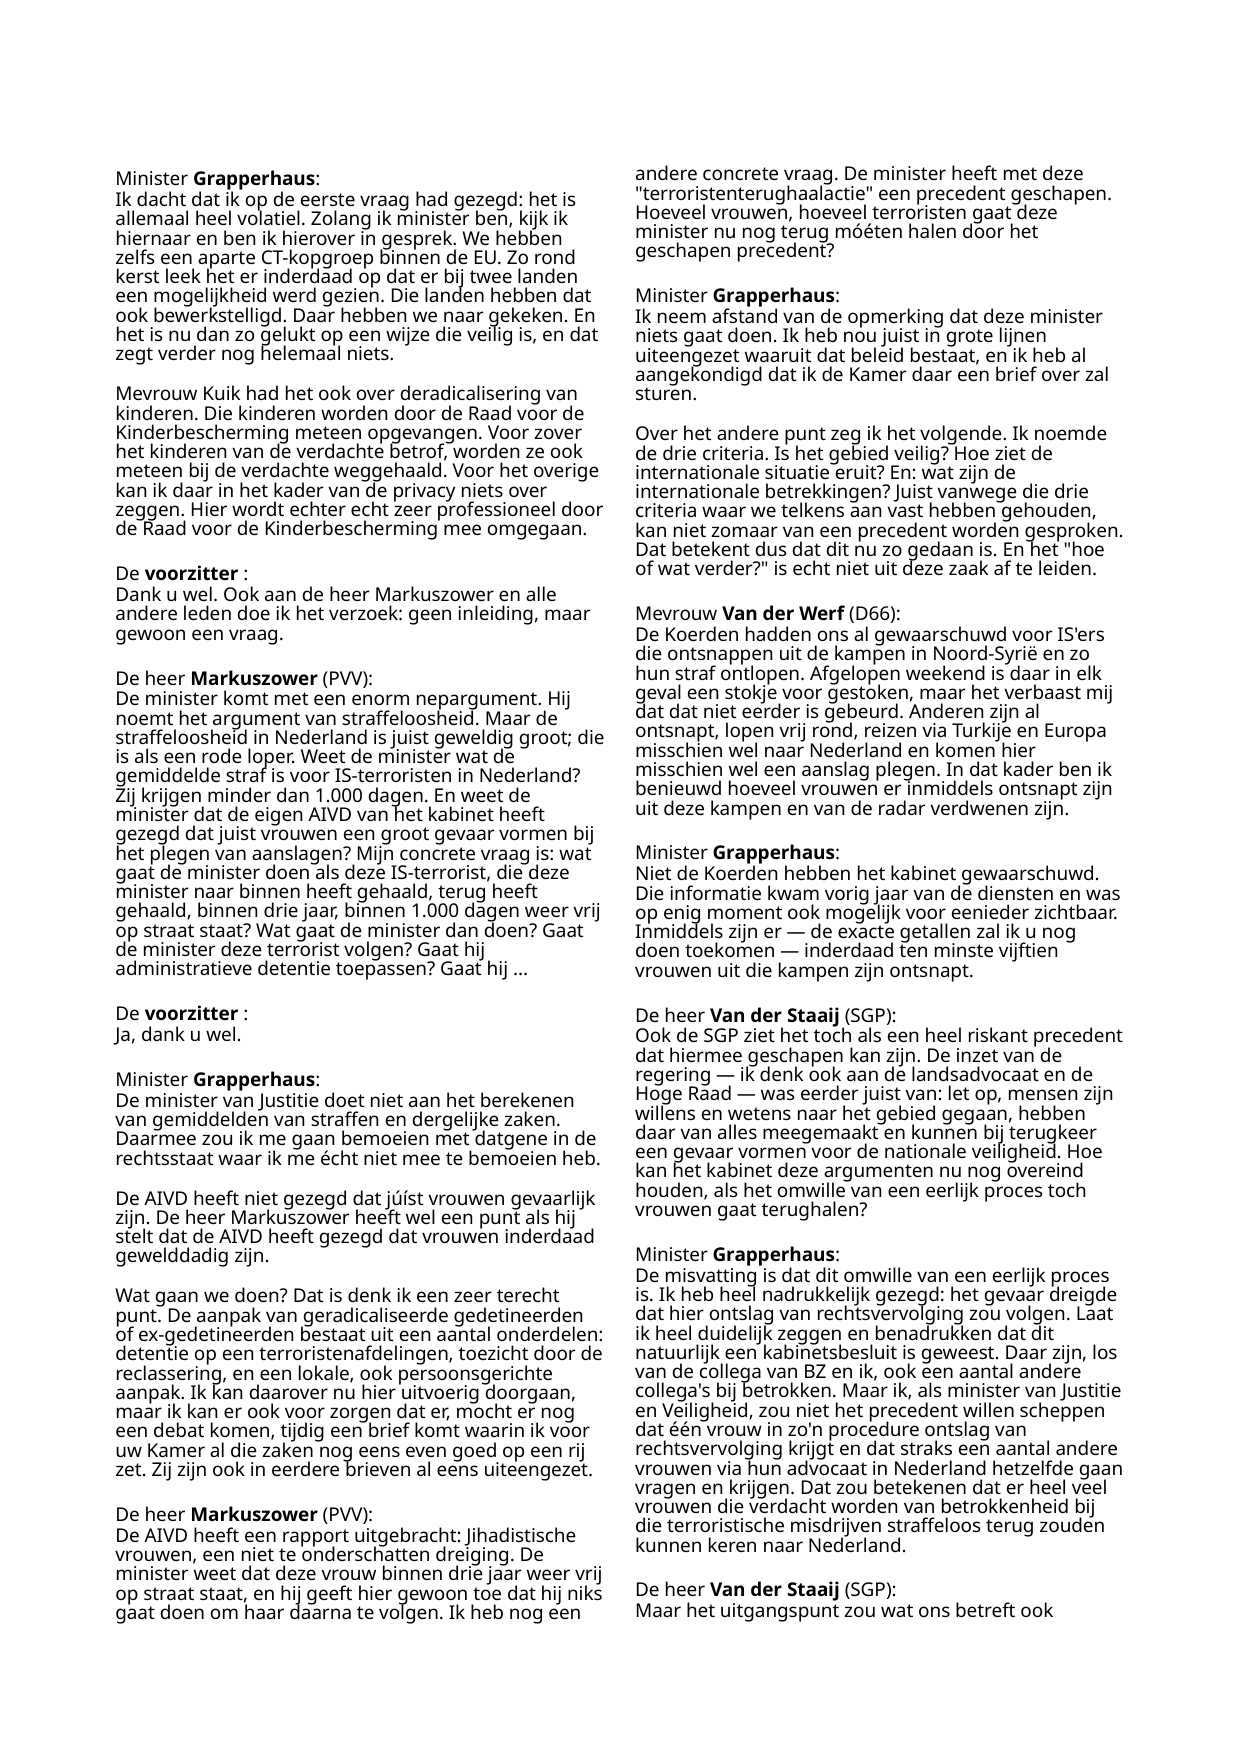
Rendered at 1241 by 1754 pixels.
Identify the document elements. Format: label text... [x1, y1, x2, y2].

text De Koerden hadden ons al gewaarschuwd voor IS'ers die ontsnappen uit de kampen in Noord-Syrië en zo hun straf ontlopen. Afgelopen weekend is daar in elk geval een stokje voor gestoken, maar het verbaast mij dat dat niet eerder is gebeurd. Anderen zijn al ontsnapt, lopen vrij rond, reizen via Turkije en Europa misschien wel naar Nederland en komen hier misschien wel een aanslag plegen. In dat kader ben ik benieuwd hoeveel vrouwen er inmiddels ontsnapt zijn uit deze kampen en van de radar verdwenen zijn. [635, 626, 1125, 819]
text Ook de SGP ziet het toch als een heel riskant precedent dat hiermee geschapen kan zijn. De inzet van de regering — ik denk ook aan de landsadvocaat en de Hoge Raad — was eerder juist van: let op, mensen zijn willens en wetens naar het gebied gegaan, hebben daar van alles meegemaakt en kunnen bij terugkeer een gevaar vormen voor de nationale veiligheid. Hoe kan het kabinet deze argumenten nu nog overeind houden, als het omwille van een eerlijk proces toch vrouwen gaat terughalen? [635, 1027, 1125, 1220]
text De minister van Justitie doet niet aan het berekenen van gemiddelden van straffen en dergelijke zaken. Daarmee zou ik me gaan bemoeien met datgene in de rechtsstaat waar ik me écht niet mee te bemoeien heb. [115, 1092, 605, 1169]
text De heer Van der Staaij (SGP): [635, 1577, 1125, 1602]
text Wat gaan we doen? Dat is denk ik een zeer terecht punt. De aanpak van geradicaliseerde gedetineerden of ex-gedetineerden bestaat uit een aantal onderdelen: detentie op een terroristenafdelingen, toezicht door de reclassering, en een lokale, ook persoonsgerichte aanpak. Ik kan daarover nu hier uitvoerig doorgaan, maar ik kan er ook voor zorgen dat er, mocht er nog een debat komen, tijdig een brief komt waarin ik voor uw Kamer al die zaken nog eens even goed op een rij zet. Zij zijn ook in eerdere brieven al eens uiteengezet. [115, 1287, 605, 1480]
text De voorzitter : [115, 1000, 605, 1026]
text Dank u wel. Ook aan de heer Markuszower en alle andere leden doe ik het verzoek: geen inleiding, maar gewoon een vraag. [115, 586, 605, 644]
text De voorzitter : [115, 560, 605, 586]
text andere concrete vraag. De minister heeft met deze "terroristenterughaalactie" een precedent geschapen. Hoeveel vrouwen, hoeveel terroristen gaat deze minister nu nog terug móéten halen door het geschapen precedent? [635, 165, 1125, 262]
text Over het andere punt zeg ik het volgende. Ik noemde de drie criteria. Is het gebied veilig? Hoe ziet de internationale situatie eruit? En: wat zijn de internationale betrekkingen? Juist vanwege die drie criteria waar we telkens aan vast hebben gehouden, kan niet zomaar van een precedent worden gesproken. Dat betekent dus dat dit nu zo gedaan is. En het "hoe of wat verder?" is echt niet uit deze zaak af te leiden. [635, 425, 1125, 579]
text Minister Grapperhaus: [635, 282, 1125, 308]
text Mevrouw Van der Werf (D66): [635, 600, 1125, 626]
text De heer Markuszower (PVV): [115, 665, 605, 690]
text Ik neem afstand van de opmerking dat deze minister niets gaat doen. Ik heb nou juist in grote lijnen uiteengezet waaruit dat beleid bestaat, en ik heb al aangekondigd dat ik de Kamer daar een brief over zal sturen. [635, 308, 1125, 404]
text De heer Van der Staaij (SGP): [635, 1002, 1125, 1027]
text Minister Grapperhaus: [635, 839, 1125, 865]
text De heer Markuszower (PVV): [115, 1501, 605, 1527]
text Niet de Koerden hebben het kabinet gewaarschuwd. Die informatie kwam vorig jaar van de diensten en was op enig moment ook mogelijk voor eenieder zichtbaar. Inmiddels zijn er — de exacte getallen zal ik u nog doen toekomen — inderdaad ten minste vijftien vrouwen uit die kampen zijn ontsnapt. [635, 865, 1125, 981]
text Minister Grapperhaus: [115, 165, 605, 191]
text De AIVD heeft niet gezegd dat júíst vrouwen gevaarlijk zijn. De heer Markuszower heeft wel een punt als hij stelt dat de AIVD heeft gezegd dat vrouwen inderdaad gewelddadig zijn. [115, 1190, 605, 1267]
text Minister Grapperhaus: [635, 1241, 1125, 1267]
text Ja, dank u wel. [115, 1026, 605, 1045]
text De minister komt met een enorm nepargument. Hij noemt het argument van straffeloosheid. Maar de straffeloosheid in Nederland is juist geweldig groot; die is als een rode loper. Weet de minister wat de gemiddelde straf is voor IS-terroristen in Nederland? Zij krijgen minder dan 1.000 dagen. En weet de minister dat de eigen AIVD van het kabinet heeft gezegd dat juist vrouwen een groot gevaar vormen bij het plegen van aanslagen? Mijn concrete vraag is: wat gaat de minister doen als deze IS-terrorist, die deze minister naar binnen heeft gehaald, terug heeft gehaald, binnen drie jaar, binnen 1.000 dagen weer vrij op straat staat? Wat gaat de minister dan doen? Gaat de minister deze terrorist volgen? Gaat hij administratieve detentie toepassen? Gaat hij ... [115, 690, 605, 979]
text De AIVD heeft een rapport uitgebracht: Jihadistische vrouwen, een niet te onderschatten dreiging. De minister weet dat deze vrouw binnen drie jaar weer vrij op straat staat, en hij geeft hier gewoon toe dat hij niks gaat doen om haar daarna te volgen. Ik heb nog een [115, 1527, 605, 1623]
text De misvatting is dat dit omwille van een eerlijk proces is. Ik heb heel nadrukkelijk gezegd: het gevaar dreigde dat hier ontslag van rechtsvervolging zou volgen. Laat ik heel duidelijk zeggen en benadrukken dat dit natuurlijk een kabinetsbesluit is geweest. Daar zijn, los van de collega van BZ en ik, ook een aantal andere collega's bij betrokken. Maar ik, als minister van Justitie en Veiligheid, zou niet het precedent willen scheppen dat één vrouw in zo'n procedure ontslag van rechtsvervolging krijgt en dat straks een aantal andere vrouwen via hun advocaat in Nederland hetzelfde gaan vragen en krijgen. Dat zou betekenen dat er heel veel vrouwen die verdacht worden van betrokkenheid bij die terroristische misdrijven straffeloos terug zouden kunnen keren naar Nederland. [635, 1267, 1125, 1556]
text Maar het uitgangspunt zou wat ons betreft ook [635, 1602, 1125, 1622]
text Mevrouw Kuik had het ook over deradicalisering van kinderen. Die kinderen worden door de Raad voor de Kinderbescherming meteen opgevangen. Voor zover het kinderen van de verdachte betrof, worden ze ook meteen bij de verdachte weggehaald. Voor het overige kan ik daar in het kader van de privacy niets over zeggen. Hier wordt echter echt zeer professioneel door de Raad voor de Kinderbescherming mee omgegaan. [115, 385, 605, 539]
text Ik dacht dat ik op de eerste vraag had gezegd: het is allemaal heel volatiel. Zolang ik minister ben, kijk ik hiernaar en ben ik hierover in gesprek. We hebben zelfs een aparte CT-kopgroep binnen de EU. Zo rond kerst leek het er inderdaad op dat er bij twee landen een mogelijkheid werd gezien. Die landen hebben dat ook bewerkstelligd. Daar hebben we naar gekeken. En het is nu dan zo gelukt op een wijze die veilig is, en dat zegt verder nog helemaal niets. [115, 191, 605, 364]
text Minister Grapperhaus: [115, 1066, 605, 1092]
